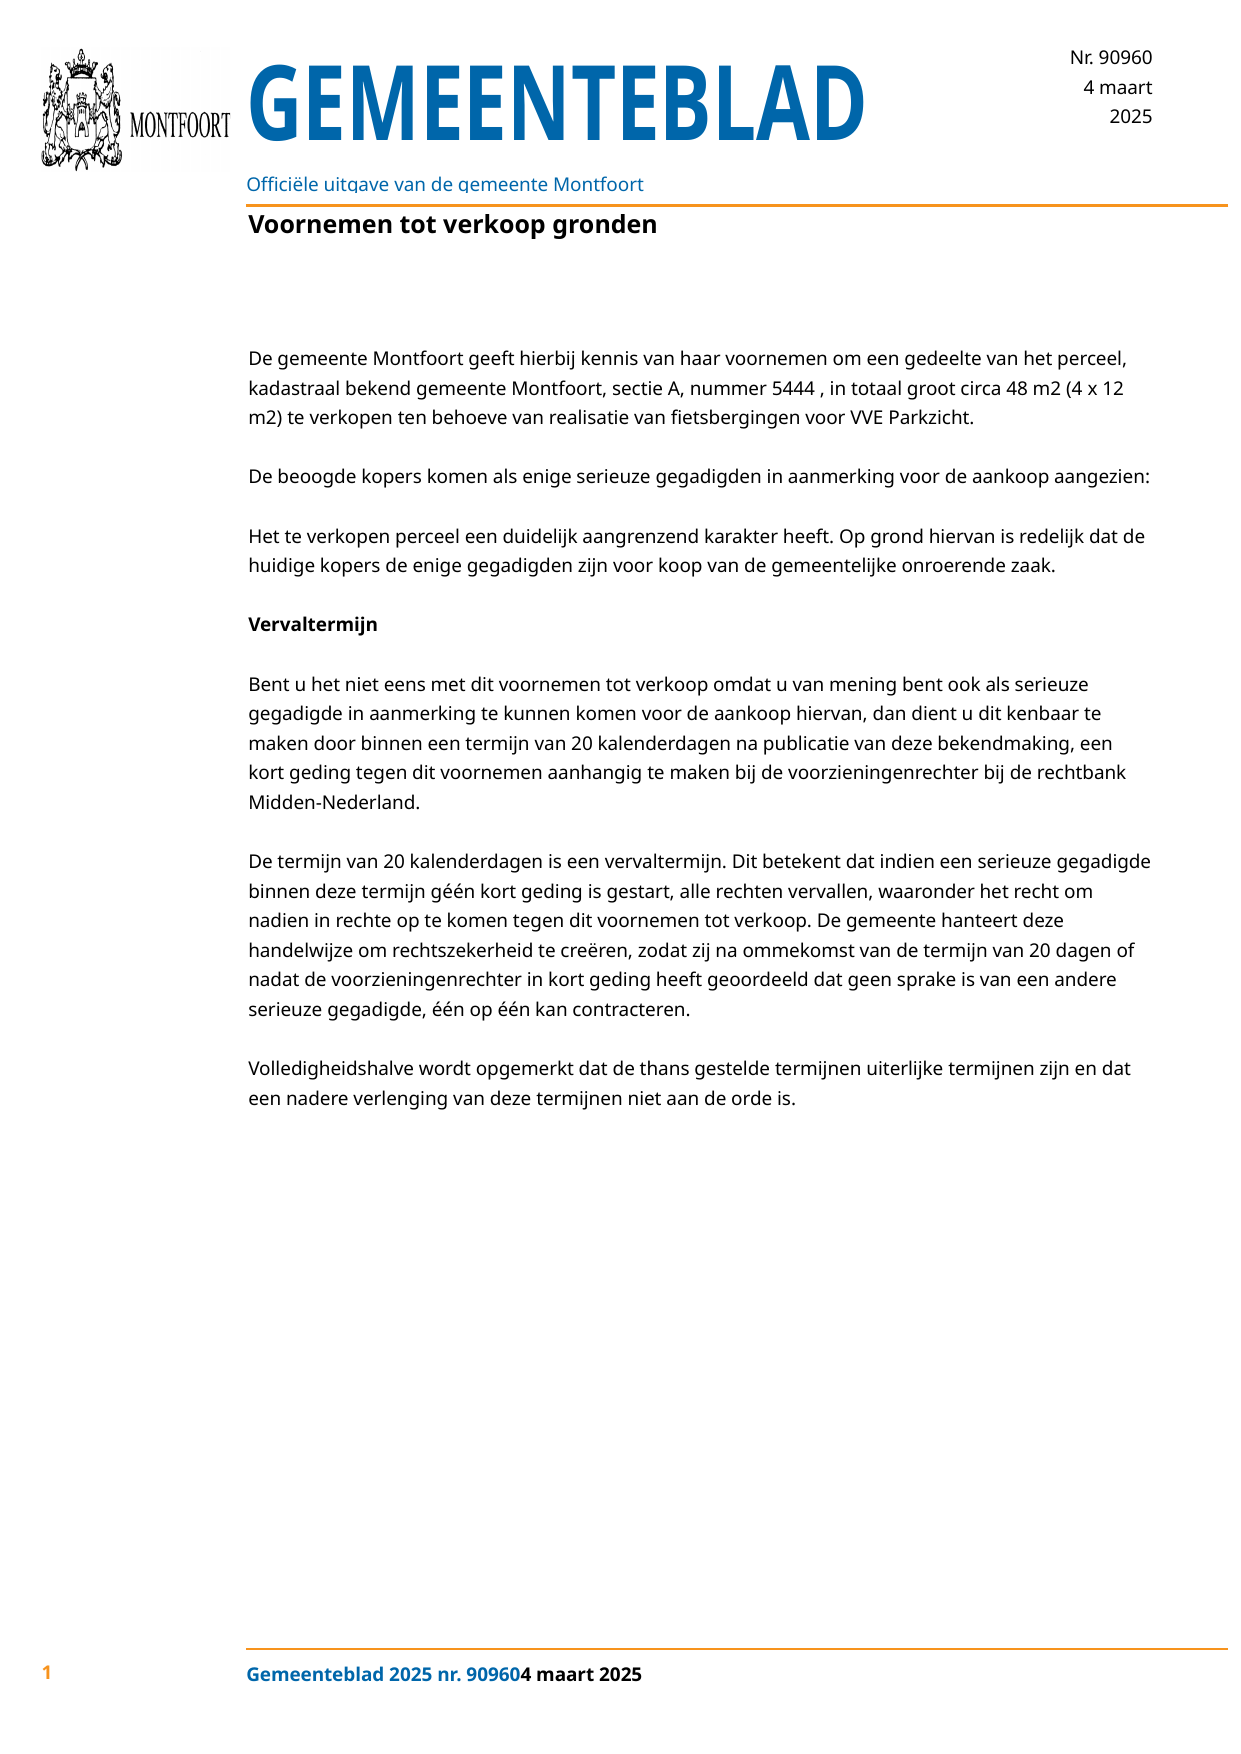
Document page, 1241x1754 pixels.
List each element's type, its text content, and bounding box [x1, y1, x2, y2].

text Volledigheidshalve wordt opgemerkt dat de thans gestelde termijnen uiterlijke termijnen zijn en dat een nadere verlenging van deze termijnen niet aan de orde is. [248, 1055, 1152, 1111]
text Bent u het niet eens met dit voornemen tot verkoop omdat u van mening bent ook als serieuze gegadigde in aanmerking te kunnen komen voor de aankoop hiervan, dan dient u dit kenbaar te maken door binnen een termijn van 20 kalenderdagen na publicatie van deze bekendmaking, een kort geding tegen dit voornemen aanhangig te maken bij de voorzieningenrechter bij de rechtbank Midden-Nederland. [248, 671, 1152, 815]
text Voornemen tot verkoop gronden [248, 207, 1152, 241]
text De termijn van 20 kalenderdagen is een vervaltermijn. Dit betekent dat indien een serieuze gegadigde binnen deze termijn géén kort geding is gestart, alle rechten vervallen, waaronder het recht om nadien in rechte op te komen tegen dit voornemen tot verkoop. De gemeente hanteert deze handelwijze om rechtszekerheid te creëren, zodat zij na ommekomst van de termijn van 20 dagen of nadat de voorzieningenrechter in kort geding heeft geoordeeld dat geen sprake is van een andere serieuze gegadigde, één op één kan contracteren. [248, 848, 1152, 1022]
text De beoogde kopers komen als enige serieuze gegadigden in aanmerking voor de aankoop aangezien: [248, 464, 1152, 489]
text Vervaltermijn [248, 612, 1152, 637]
text De gemeente Montfoort geeft hierbij kennis van haar voornemen om een gedeelte van het perceel, kadastraal bekend gemeente Montfoort, sectie A, nummer 5444 , in totaal groot circa 48 m2 (4 x 12 m2) te verkopen ten behoeve van realisatie van fietsbergingen voor VVE Parkzicht. [248, 345, 1152, 430]
picture [41, 47, 231, 172]
text Het te verkopen perceel een duidelijk aangrenzend karakter heeft. Op grond hiervan is redelijk dat de huidige kopers de enige gegadigden zijn voor koop van de gemeentelijke onroerende zaak. [248, 523, 1152, 578]
